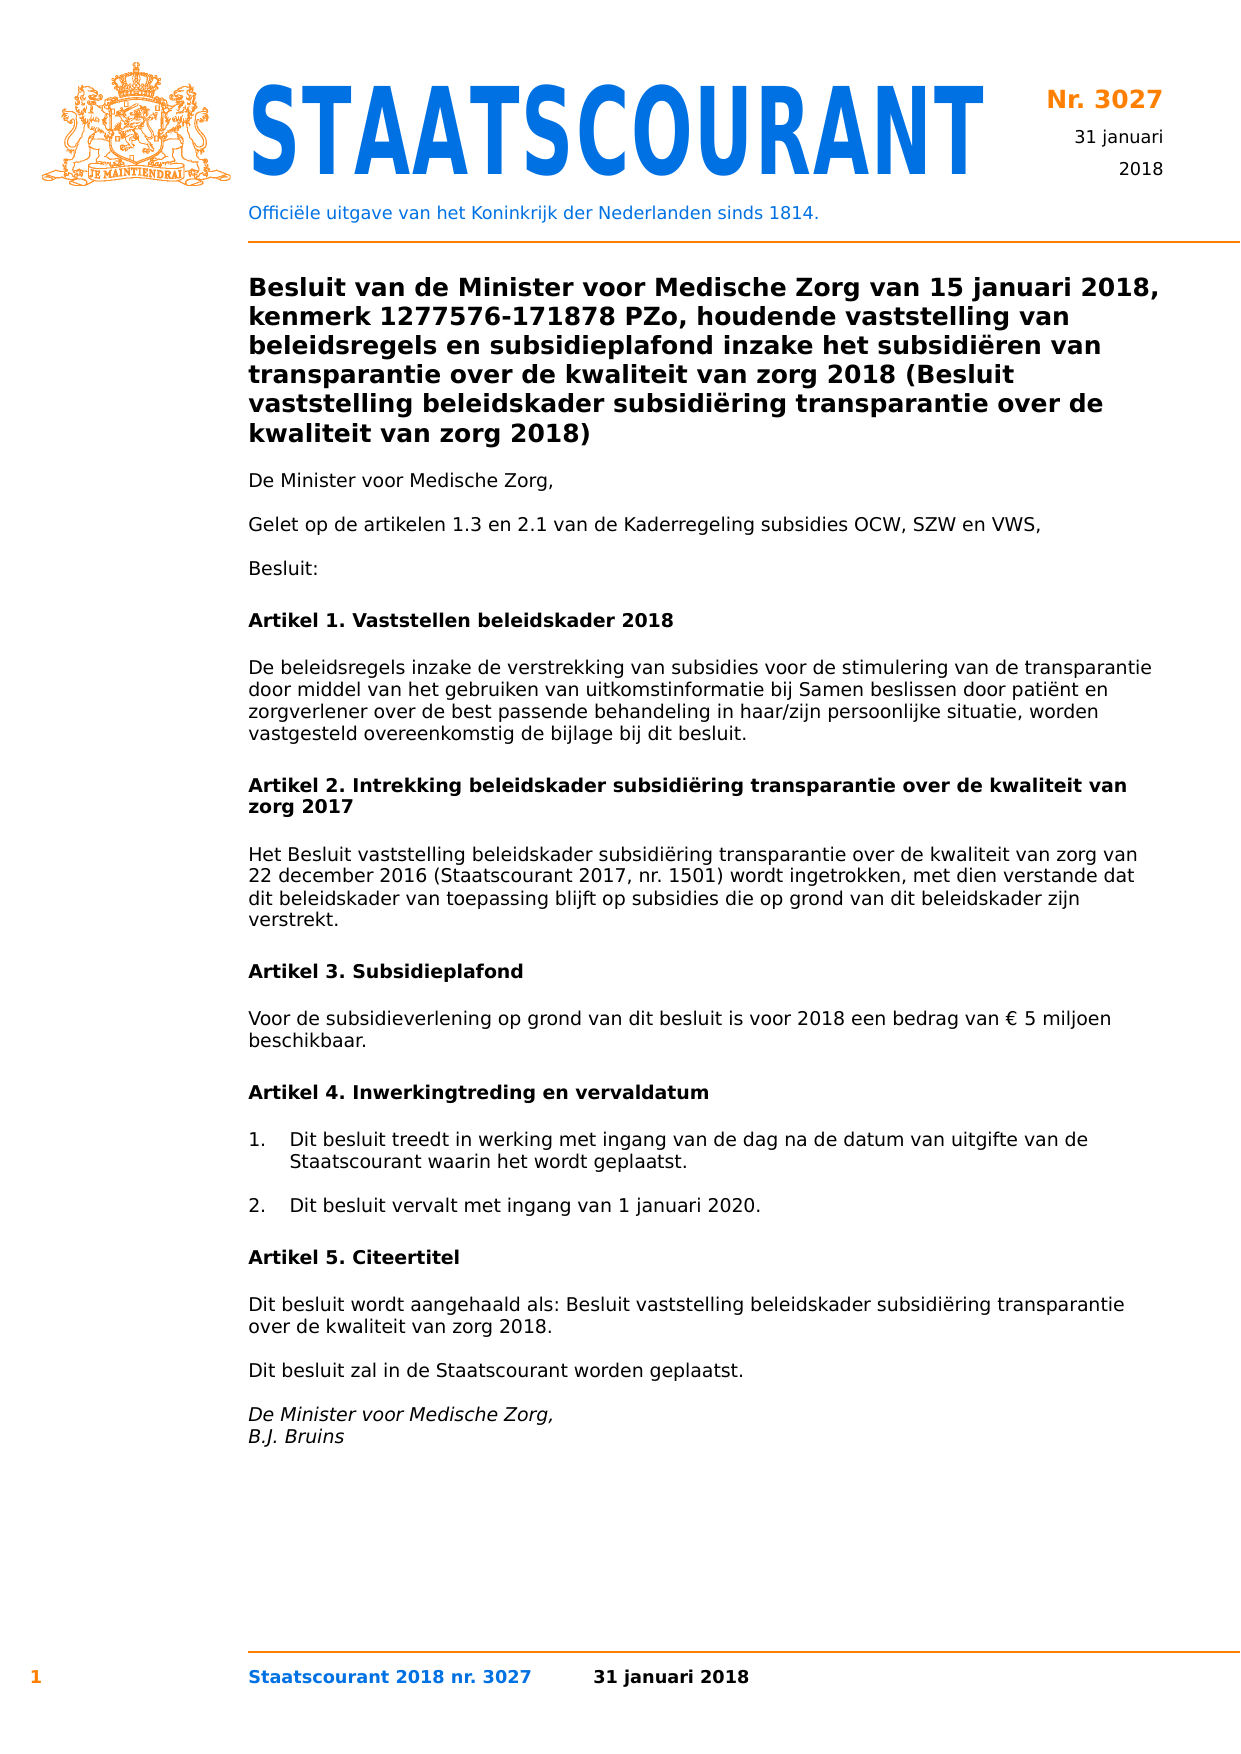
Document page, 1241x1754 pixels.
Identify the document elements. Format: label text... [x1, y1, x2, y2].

table_cell Officiële uitgave van het Koninkrijk der Nederlanden sinds 1814. [248, 203, 1240, 241]
table_cell 2018 [998, 153, 1240, 203]
text 1. Dit besluit treedt in werking met ingang van de dag na de datum van uitgifte van de Staatscourant waarin het wordt geplaatst. [248, 1129, 1163, 1173]
text Dit besluit wordt aangehaald als: Besluit vaststelling beleidskader subsidiëring transparantie over de kwaliteit van zorg 2018. [248, 1294, 1163, 1338]
subtitle Artikel 2. Intrekking beleidskader subsidiëring transparantie over de kwaliteit van zorg 2017 [248, 774, 1163, 818]
text Besluit: [248, 558, 1163, 579]
text Dit besluit zal in de Staatscourant worden geplaatst. [248, 1360, 1163, 1382]
subtitle Artikel 3. Subsidieplafond [248, 961, 1163, 983]
table_header Nr. 3027 [998, 62, 1240, 121]
text Gelet op de artikelen 1.3 en 2.1 van de Kaderregeling subsidies OCW, SZW en VWS, [248, 514, 1163, 536]
table_cell 31 januari [998, 121, 1240, 153]
subtitle Artikel 1. Vaststellen beleidskader 2018 [248, 609, 1163, 632]
picture [41, 62, 231, 186]
text Voor de subsidieverlening op grond van dit besluit is voor 2018 een bedrag van € 5 miljoen beschikbaar. [248, 1008, 1163, 1052]
table_header [25, 62, 248, 241]
text De Minister voor Medische Zorg, B.J. Bruins [248, 1404, 1163, 1448]
subtitle Artikel 5. Citeertitel [248, 1247, 1163, 1269]
subtitle Besluit van de Minister voor Medische Zorg van 15 januari 2018, kenmerk 1277576-171878 PZo, houdende vaststelling van beleidsregels en subsidieplafond inzake het subsidiëren van transparantie over de kwaliteit van zorg 2018 (Besluit vaststelling beleidskader subsidiëring transparantie over de kwaliteit van zorg 2018) [248, 273, 1163, 448]
text Het Besluit vaststelling beleidskader subsidiëring transparantie over de kwaliteit van zorg van 22 december 2016 (Staatscourant 2017, nr. 1501) wordt ingetrokken, met dien verstande dat dit beleidskader van toepassing blijft op subsidies die op grond van dit beleidskader zijn verstrekt. [248, 843, 1163, 931]
table_header STAATSCOURANT [248, 62, 998, 203]
subtitle Artikel 4. Inwerkingtreding en vervaldatum [248, 1082, 1163, 1104]
text 2. Dit besluit vervalt met ingang van 1 januari 2020. [248, 1195, 1163, 1217]
text De Minister voor Medische Zorg, [248, 470, 1163, 492]
text De beleidsregels inzake de verstrekking van subsidies voor de stimulering van de transparantie door middel van het gebruiken van uitkomstinformatie bij Samen beslissen door patiënt en zorgverlener over de best passende behandeling in haar/zijn persoonlijke situatie, worden vastgesteld overeenkomstig de bijlage bij dit besluit. [248, 657, 1163, 744]
